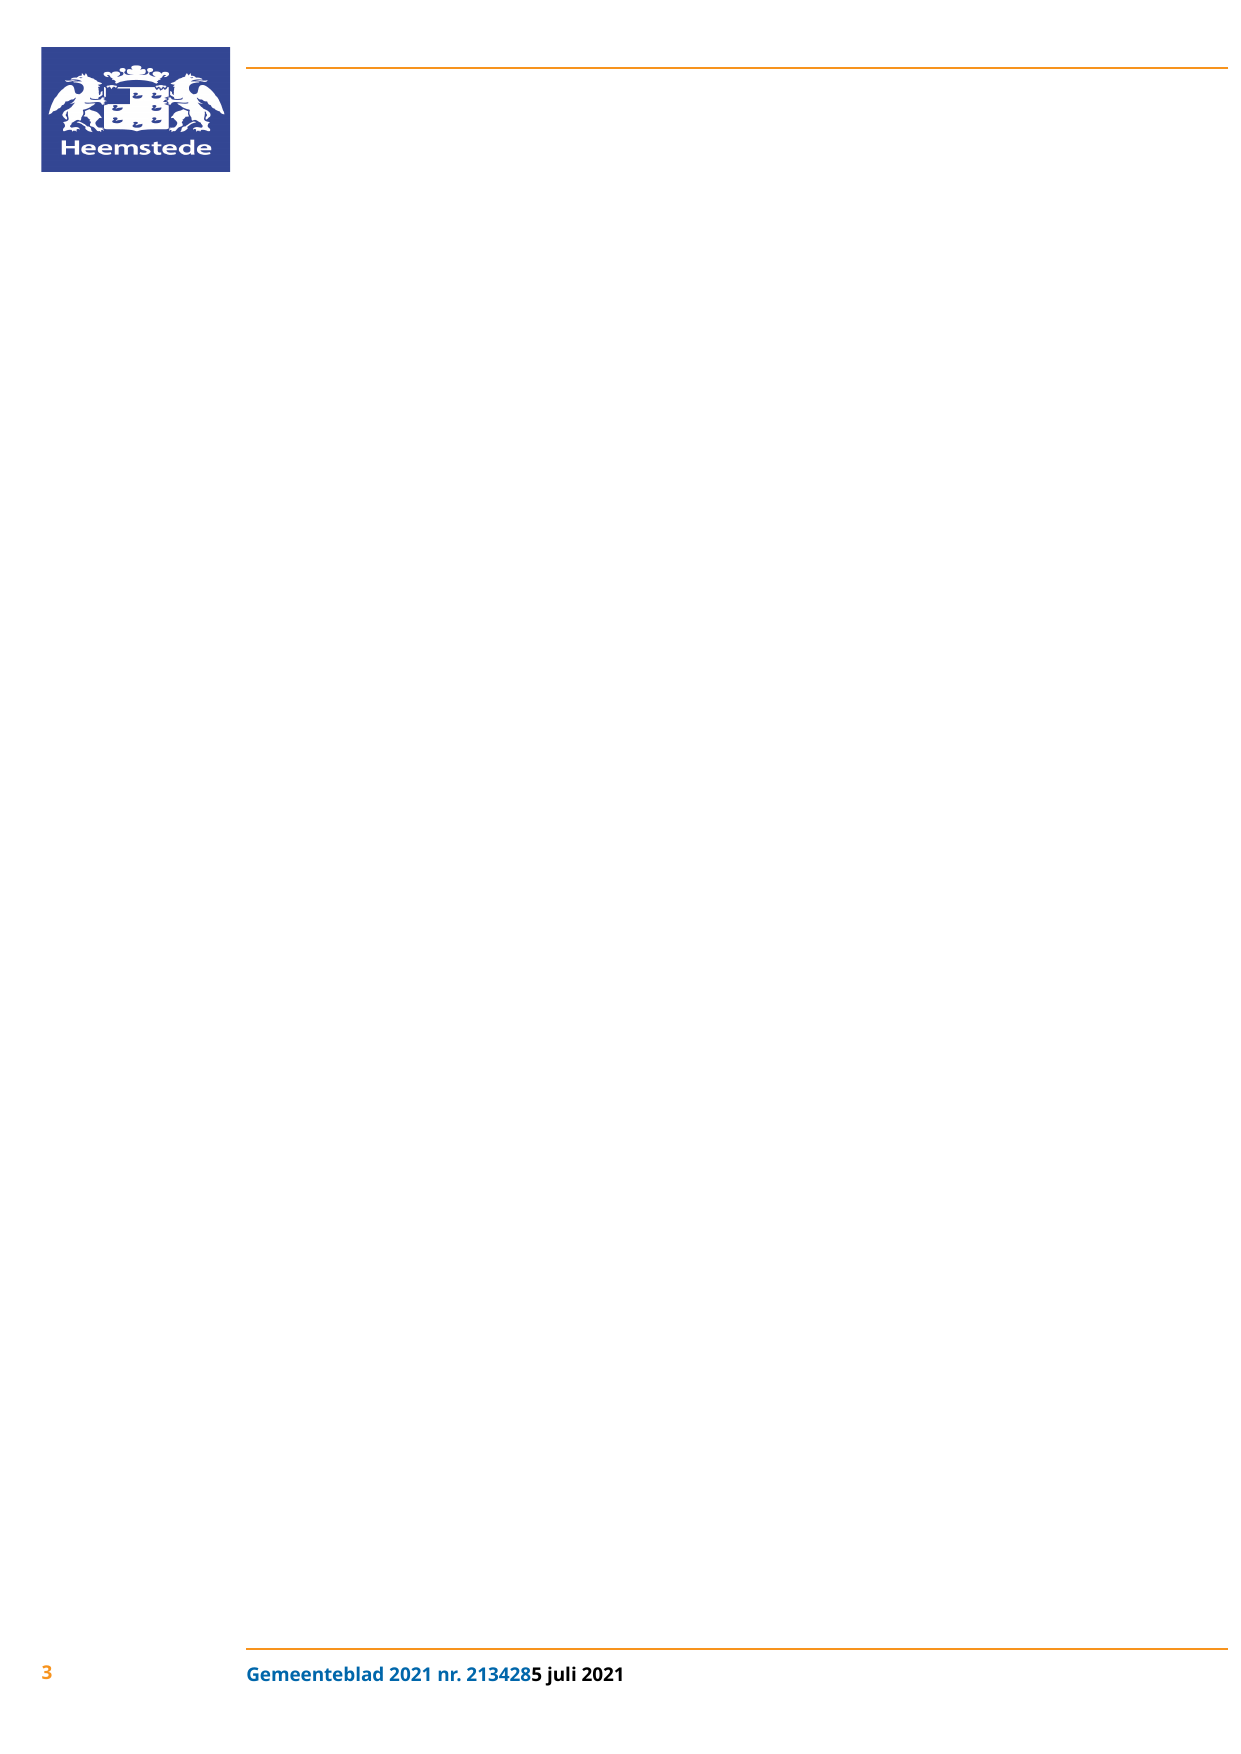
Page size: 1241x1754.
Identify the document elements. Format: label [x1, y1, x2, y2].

picture [41, 47, 231, 172]
